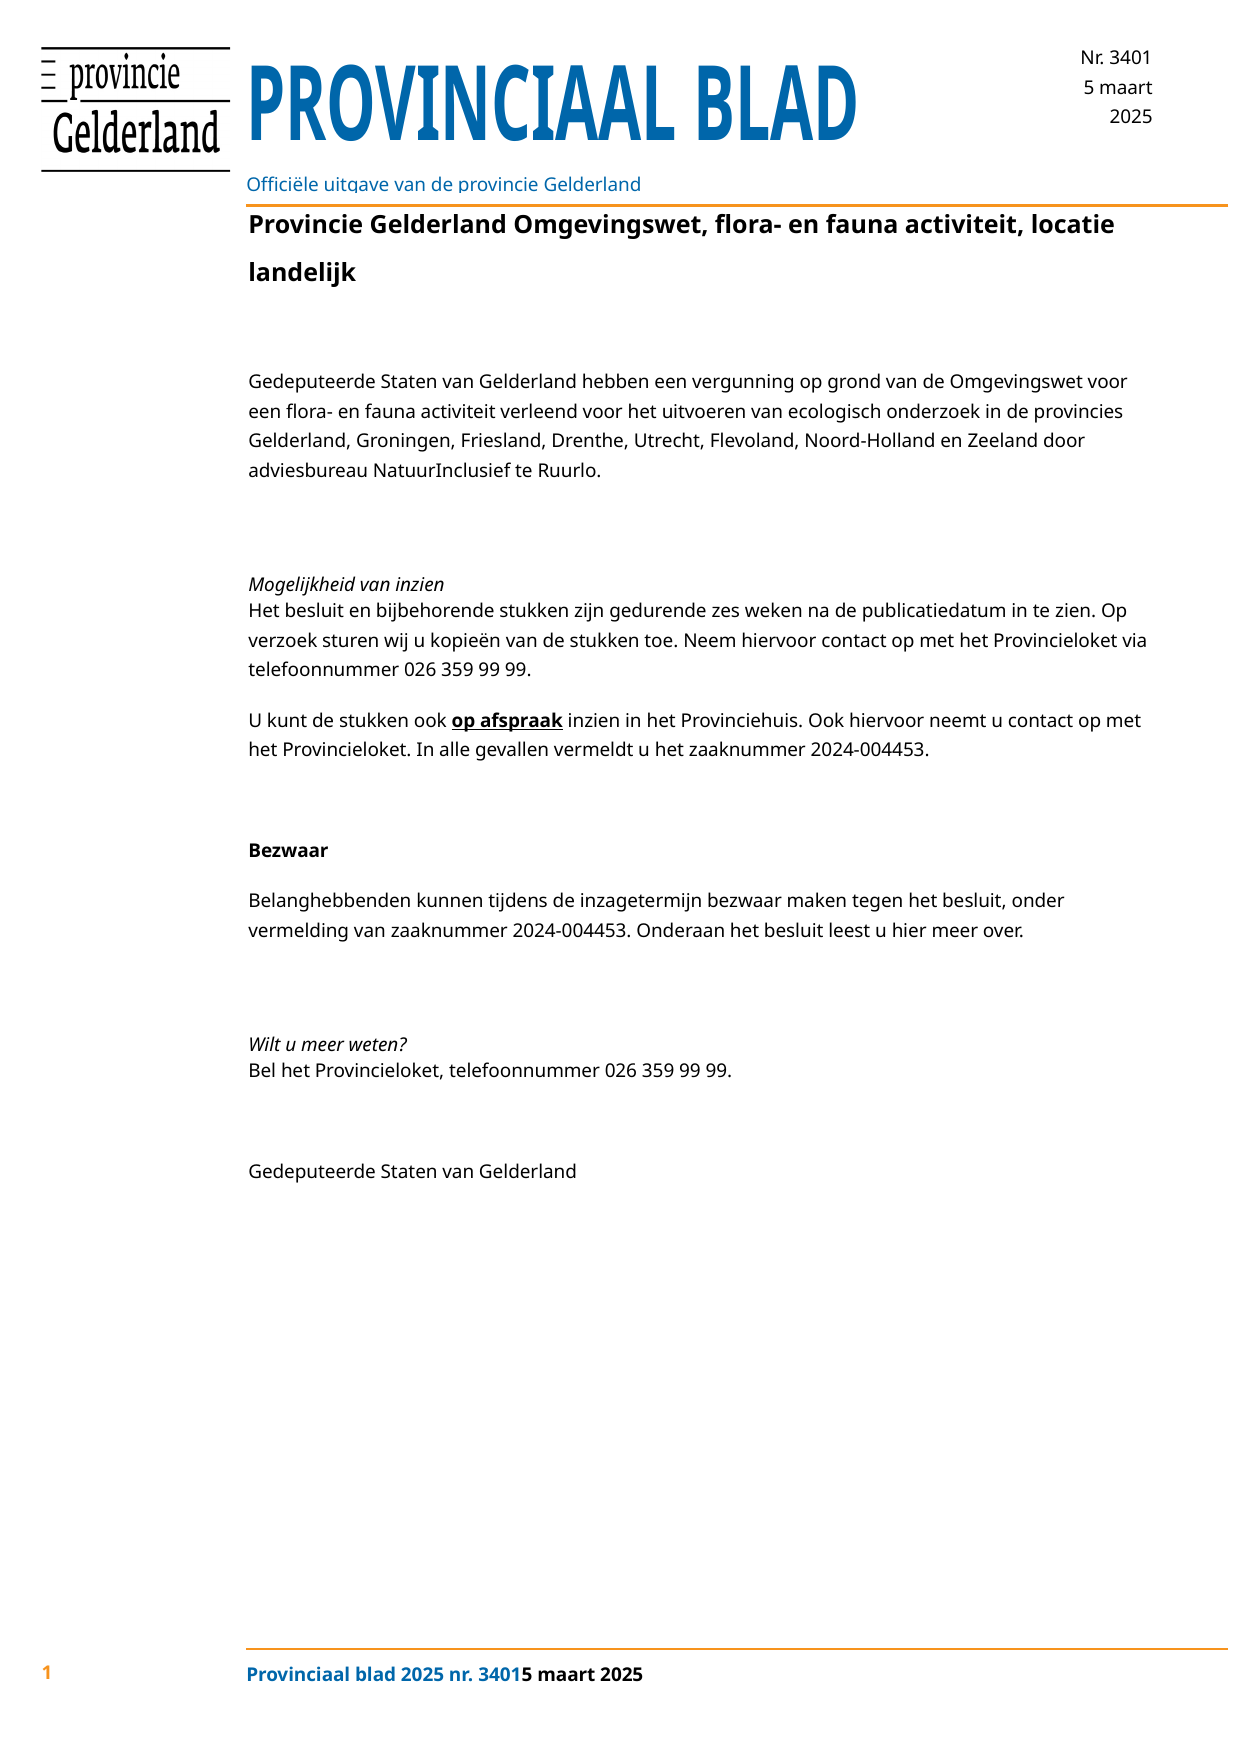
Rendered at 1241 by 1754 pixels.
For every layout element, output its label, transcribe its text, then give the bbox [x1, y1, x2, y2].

text U kunt de stukken ook op afspraak inzien in het Provinciehuis. Ook hiervoor neemt u contact op met het Provincieloket. In alle gevallen vermeldt u het zaaknummer 2024-004453. [248, 707, 1152, 762]
text Het besluit en bijbehorende stukken zijn gedurende zes weken na de publicatiedatum in te zien. Op verzoek sturen wij u kopieën van de stukken toe. Neem hiervoor contact op met het Provincieloket via telefoonnummer 026 359 99 99. [248, 597, 1152, 682]
text Gedeputeerde Staten van Gelderland hebben een vergunning op grond van de Omgevingswet voor een flora- en fauna activiteit verleend voor het uitvoeren van ecologisch onderzoek in de provincies Gelderland, Groningen, Friesland, Drenthe, Utrecht, Flevoland, Noord-Holland en Zeeland door adviesbureau NatuurInclusief te Ruurlo. [248, 368, 1152, 483]
text Bezwaar [248, 837, 1152, 863]
text Wilt u meer weten? [248, 1032, 1152, 1057]
text Belanghebbenden kunnen tijdens de inzagetermijn bezwaar maken tegen het besluit, onder vermelding van zaaknummer 2024-004453. Onderaan het besluit leest u hier meer over. [248, 888, 1152, 943]
text Mogelijkheid van inzien [248, 571, 1152, 597]
text Bel het Provincieloket, telefoonnummer 026 359 99 99. [248, 1057, 1152, 1083]
text Gedeputeerde Staten van Gelderland [248, 1158, 1152, 1184]
picture [41, 47, 231, 172]
text Provincie Gelderland Omgevingswet, flora- en fauna activiteit, locatie landelijk [248, 207, 1152, 288]
